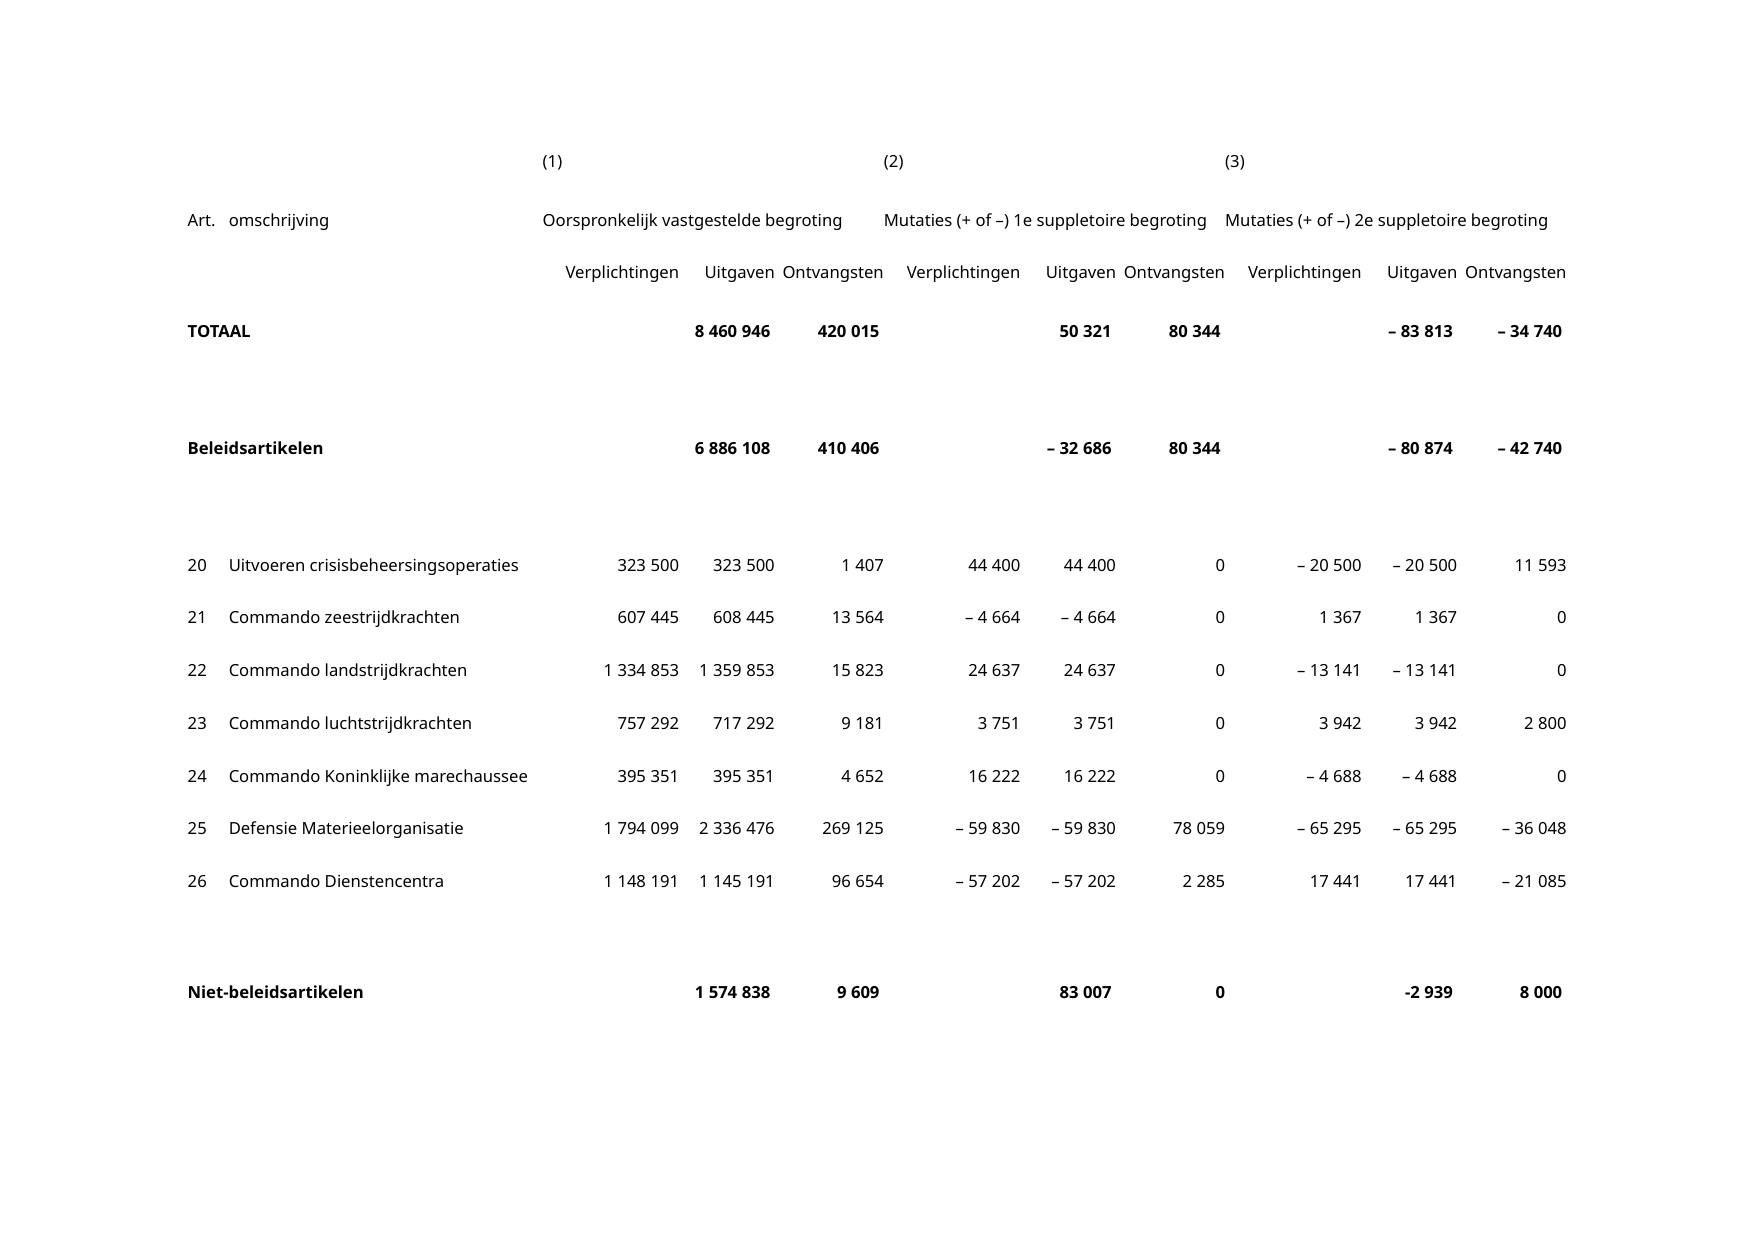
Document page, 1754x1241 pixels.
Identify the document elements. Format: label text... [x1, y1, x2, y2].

table_cell omschrijving [229, 209, 542, 261]
table_cell [1361, 922, 1457, 981]
table_cell [679, 922, 774, 981]
table_cell 395 351 [679, 764, 774, 817]
table_cell – 80 874 [1361, 436, 1457, 495]
table_cell Ontvangsten [1457, 261, 1566, 319]
table_cell 8 460 946 [679, 320, 774, 378]
table_cell 0 [1116, 764, 1225, 817]
table_cell [884, 320, 1020, 378]
table_cell [1020, 378, 1116, 436]
table_cell – 65 295 [1361, 817, 1457, 869]
table_cell Defensie Materieelorganisatie [229, 817, 542, 869]
table_cell 1 145 191 [679, 870, 774, 922]
table_cell [188, 261, 542, 319]
table_cell [188, 378, 542, 436]
table_cell [543, 495, 679, 553]
table_cell 80 344 [1116, 436, 1225, 495]
table_cell [1457, 495, 1566, 553]
table_cell – 34 740 [1457, 320, 1566, 378]
table_cell [543, 320, 679, 378]
table_cell – 57 202 [1020, 870, 1116, 922]
table_cell Commando Koninklijke marechaussee [229, 764, 542, 817]
table_cell 420 015 [775, 320, 884, 378]
table_cell – 4 664 [884, 606, 1020, 659]
table_cell 757 292 [543, 711, 679, 764]
table_cell Niet-beleidsartikelen [188, 981, 542, 1039]
table_cell Commando landstrijdkrachten [229, 659, 542, 711]
table_cell – 4 688 [1361, 764, 1457, 817]
table_cell -2 939 [1361, 981, 1457, 1039]
table_cell [775, 922, 884, 981]
table_cell 83 007 [1020, 981, 1116, 1039]
table_cell 11 593 [1457, 553, 1566, 606]
table_cell 3 751 [1020, 711, 1116, 764]
table_cell 9 609 [775, 981, 884, 1039]
table_cell [1116, 495, 1225, 553]
table_cell [1116, 922, 1225, 981]
table_cell 3 751 [884, 711, 1020, 764]
table_cell [884, 981, 1020, 1039]
table_cell 608 445 [679, 606, 774, 659]
table_cell Ontvangsten [775, 261, 884, 319]
table_cell – 65 295 [1225, 817, 1361, 869]
table_header [229, 150, 542, 208]
table_cell 13 564 [775, 606, 884, 659]
table_cell 323 500 [679, 553, 774, 606]
table_cell 3 942 [1361, 711, 1457, 764]
table_cell 1 367 [1225, 606, 1361, 659]
table_cell – 36 048 [1457, 817, 1566, 869]
table_cell 607 445 [543, 606, 679, 659]
table_cell 1 367 [1361, 606, 1457, 659]
table_cell [884, 495, 1020, 553]
table_cell [543, 378, 679, 436]
table_cell Uitgaven [1361, 261, 1457, 319]
table_cell 2 285 [1116, 870, 1225, 922]
table_cell [1361, 378, 1457, 436]
table_cell Commando luchtstrijdkrachten [229, 711, 542, 764]
table_cell [188, 922, 228, 981]
table_cell 2 800 [1457, 711, 1566, 764]
table_cell 15 823 [775, 659, 884, 711]
table_cell 0 [1457, 659, 1566, 711]
table_cell 0 [1116, 981, 1225, 1039]
table_cell [884, 436, 1020, 495]
table_cell – 57 202 [884, 870, 1020, 922]
table_cell [1225, 981, 1361, 1039]
table_cell [679, 495, 774, 553]
table_cell TOTAAL [188, 320, 542, 378]
table_cell [679, 378, 774, 436]
table_cell 8 000 [1457, 981, 1566, 1039]
table_cell – 83 813 [1361, 320, 1457, 378]
table_cell – 32 686 [1020, 436, 1116, 495]
table_header (1) [543, 150, 884, 208]
table_cell 0 [1116, 659, 1225, 711]
table_cell – 20 500 [1361, 553, 1457, 606]
table_cell – 59 830 [1020, 817, 1116, 869]
table_cell Oorspronkelijk vastgestelde begroting [543, 209, 884, 261]
table_cell 20 [188, 553, 228, 606]
table_cell 50 321 [1020, 320, 1116, 378]
table_cell 1 794 099 [543, 817, 679, 869]
table_cell [1457, 378, 1566, 436]
table_cell 717 292 [679, 711, 774, 764]
table_cell 1 148 191 [543, 870, 679, 922]
table_cell 269 125 [775, 817, 884, 869]
table_cell [1225, 922, 1361, 981]
table_cell [1020, 922, 1116, 981]
table_cell 410 406 [775, 436, 884, 495]
table_cell – 13 141 [1225, 659, 1361, 711]
table_cell 9 181 [775, 711, 884, 764]
table_cell – 4 688 [1225, 764, 1361, 817]
table_cell 21 [188, 606, 228, 659]
table_cell 25 [188, 817, 228, 869]
table_cell Verplichtingen [884, 261, 1020, 319]
table_cell 0 [1457, 606, 1566, 659]
table_cell 0 [1116, 553, 1225, 606]
table_cell 17 441 [1361, 870, 1457, 922]
table_cell 22 [188, 659, 228, 711]
table_cell Verplichtingen [1225, 261, 1361, 319]
table_cell Uitvoeren crisisbeheersingsoperaties [229, 553, 542, 606]
table_cell 0 [1116, 711, 1225, 764]
table_cell Uitgaven [1020, 261, 1116, 319]
table_cell [775, 495, 884, 553]
table_cell 24 [188, 764, 228, 817]
table_cell 6 886 108 [679, 436, 774, 495]
table_cell 323 500 [543, 553, 679, 606]
table_cell [543, 981, 679, 1039]
table_cell 24 637 [1020, 659, 1116, 711]
table_cell [775, 378, 884, 436]
table_cell – 21 085 [1457, 870, 1566, 922]
table_cell [188, 495, 542, 553]
table_header (3) [1225, 150, 1566, 208]
table_cell 16 222 [884, 764, 1020, 817]
table_cell 1 334 853 [543, 659, 679, 711]
table_cell – 59 830 [884, 817, 1020, 869]
table_cell – 42 740 [1457, 436, 1566, 495]
table_cell [1225, 320, 1361, 378]
table_cell 1 407 [775, 553, 884, 606]
table_cell [543, 436, 679, 495]
table_cell 2 336 476 [679, 817, 774, 869]
table_cell [1020, 495, 1116, 553]
table_cell [1225, 378, 1361, 436]
table_cell – 13 141 [1361, 659, 1457, 711]
table_cell – 4 664 [1020, 606, 1116, 659]
table_cell 26 [188, 870, 228, 922]
table_cell Uitgaven [679, 261, 774, 319]
table_cell [1225, 495, 1361, 553]
table_cell 0 [1457, 764, 1566, 817]
table_cell [543, 922, 679, 981]
table_cell Art. [188, 209, 228, 261]
table_header [188, 150, 228, 208]
table_cell Mutaties (+ of –) 1e suppletoire begroting [884, 209, 1225, 261]
table_cell Verplichtingen [543, 261, 679, 319]
table_cell Commando Dienstencentra [229, 870, 542, 922]
table_cell [1457, 922, 1566, 981]
table_cell [1225, 436, 1361, 495]
table_cell 0 [1116, 606, 1225, 659]
table_cell Mutaties (+ of –) 2e suppletoire begroting [1225, 209, 1566, 261]
table_cell [884, 922, 1020, 981]
table_cell 24 637 [884, 659, 1020, 711]
table_cell 4 652 [775, 764, 884, 817]
table_cell 395 351 [543, 764, 679, 817]
table_cell 17 441 [1225, 870, 1361, 922]
table_cell 96 654 [775, 870, 884, 922]
table_header (2) [884, 150, 1225, 208]
table_cell Beleidsartikelen [188, 436, 542, 495]
table_cell 80 344 [1116, 320, 1225, 378]
table_cell [1116, 378, 1225, 436]
table_cell 78 059 [1116, 817, 1225, 869]
table_cell 1 359 853 [679, 659, 774, 711]
table_cell Ontvangsten [1116, 261, 1225, 319]
table_cell 44 400 [1020, 553, 1116, 606]
table_cell 44 400 [884, 553, 1020, 606]
table_cell [884, 378, 1020, 436]
table_cell Commando zeestrijdkrachten [229, 606, 542, 659]
table_cell [1361, 495, 1457, 553]
table_cell 3 942 [1225, 711, 1361, 764]
table_cell 23 [188, 711, 228, 764]
table_cell [229, 922, 542, 981]
table_cell 16 222 [1020, 764, 1116, 817]
table_cell 1 574 838 [679, 981, 774, 1039]
table_cell – 20 500 [1225, 553, 1361, 606]
